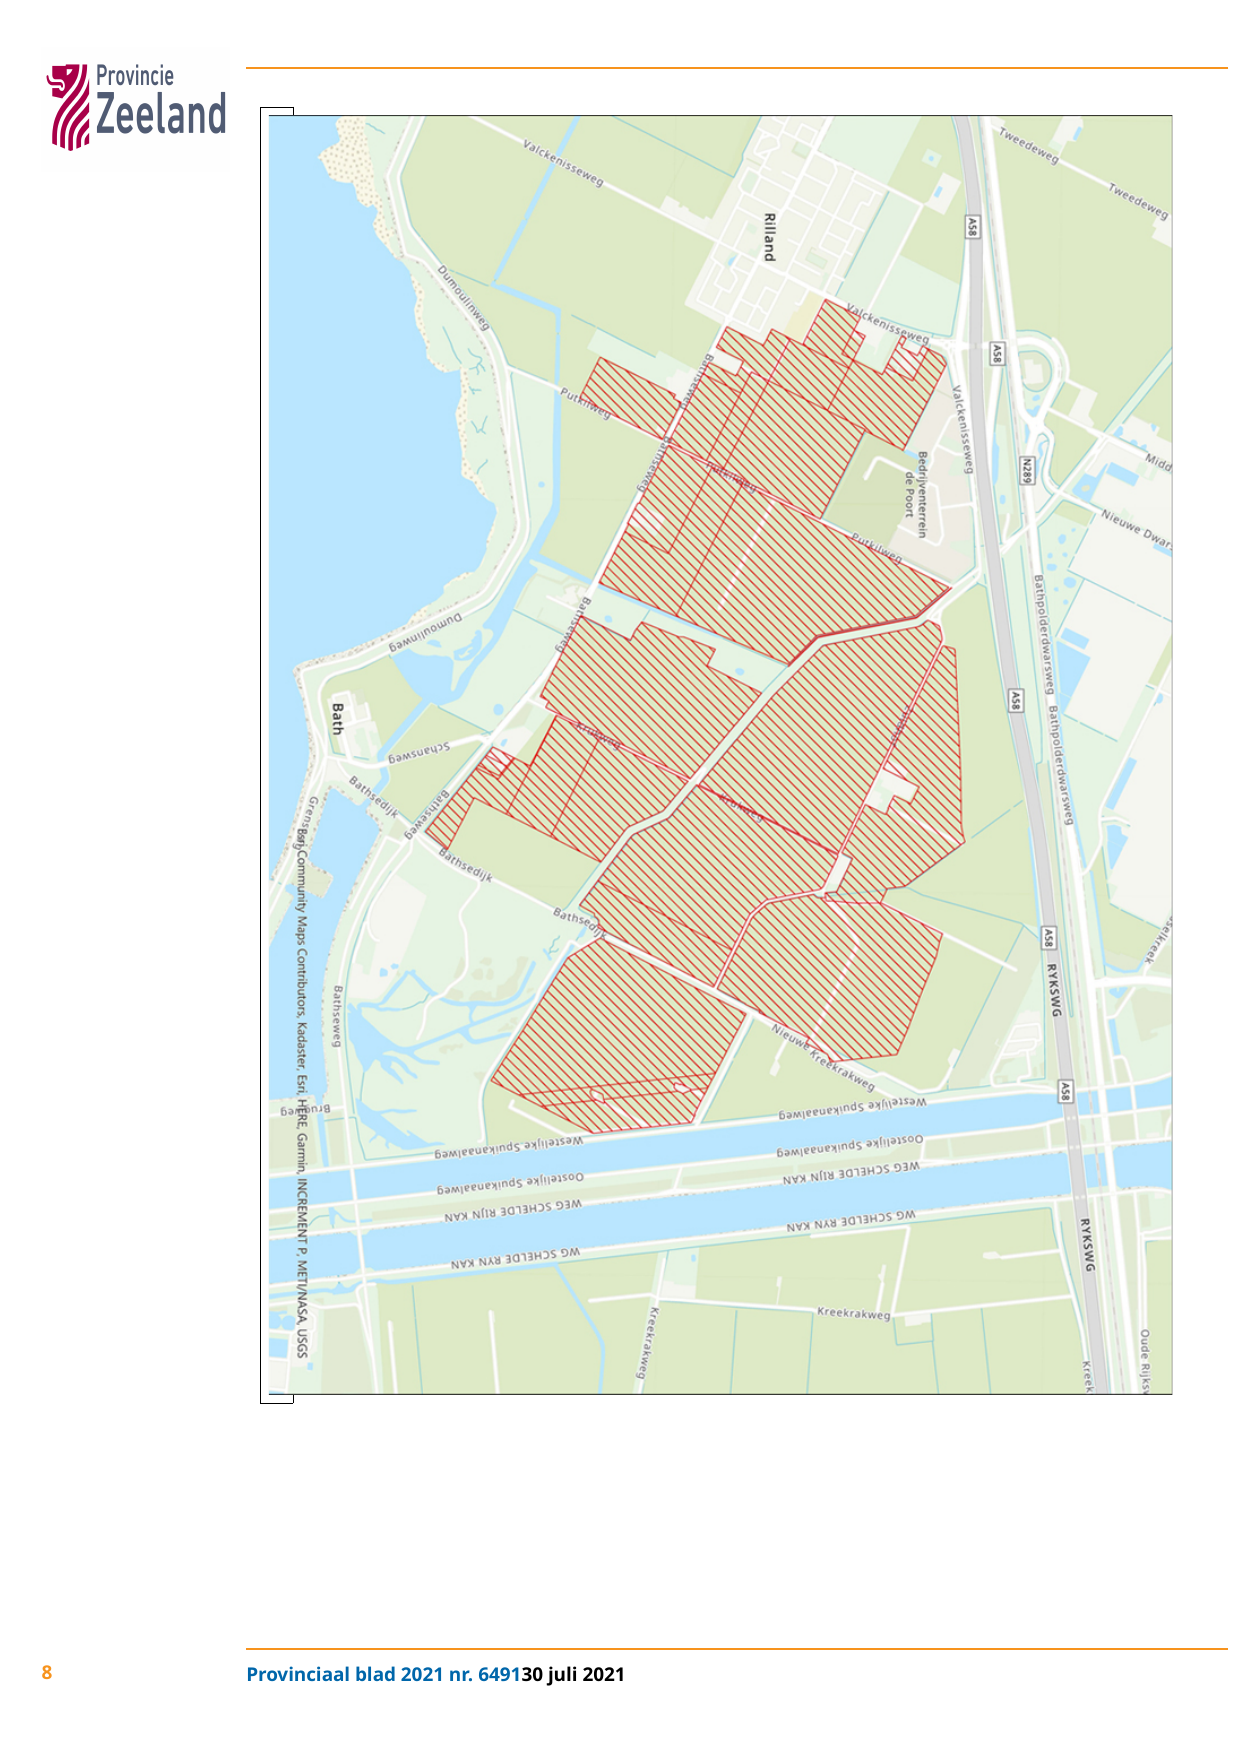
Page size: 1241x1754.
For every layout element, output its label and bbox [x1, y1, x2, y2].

picture [268, 115, 1173, 1395]
picture [41, 47, 231, 172]
